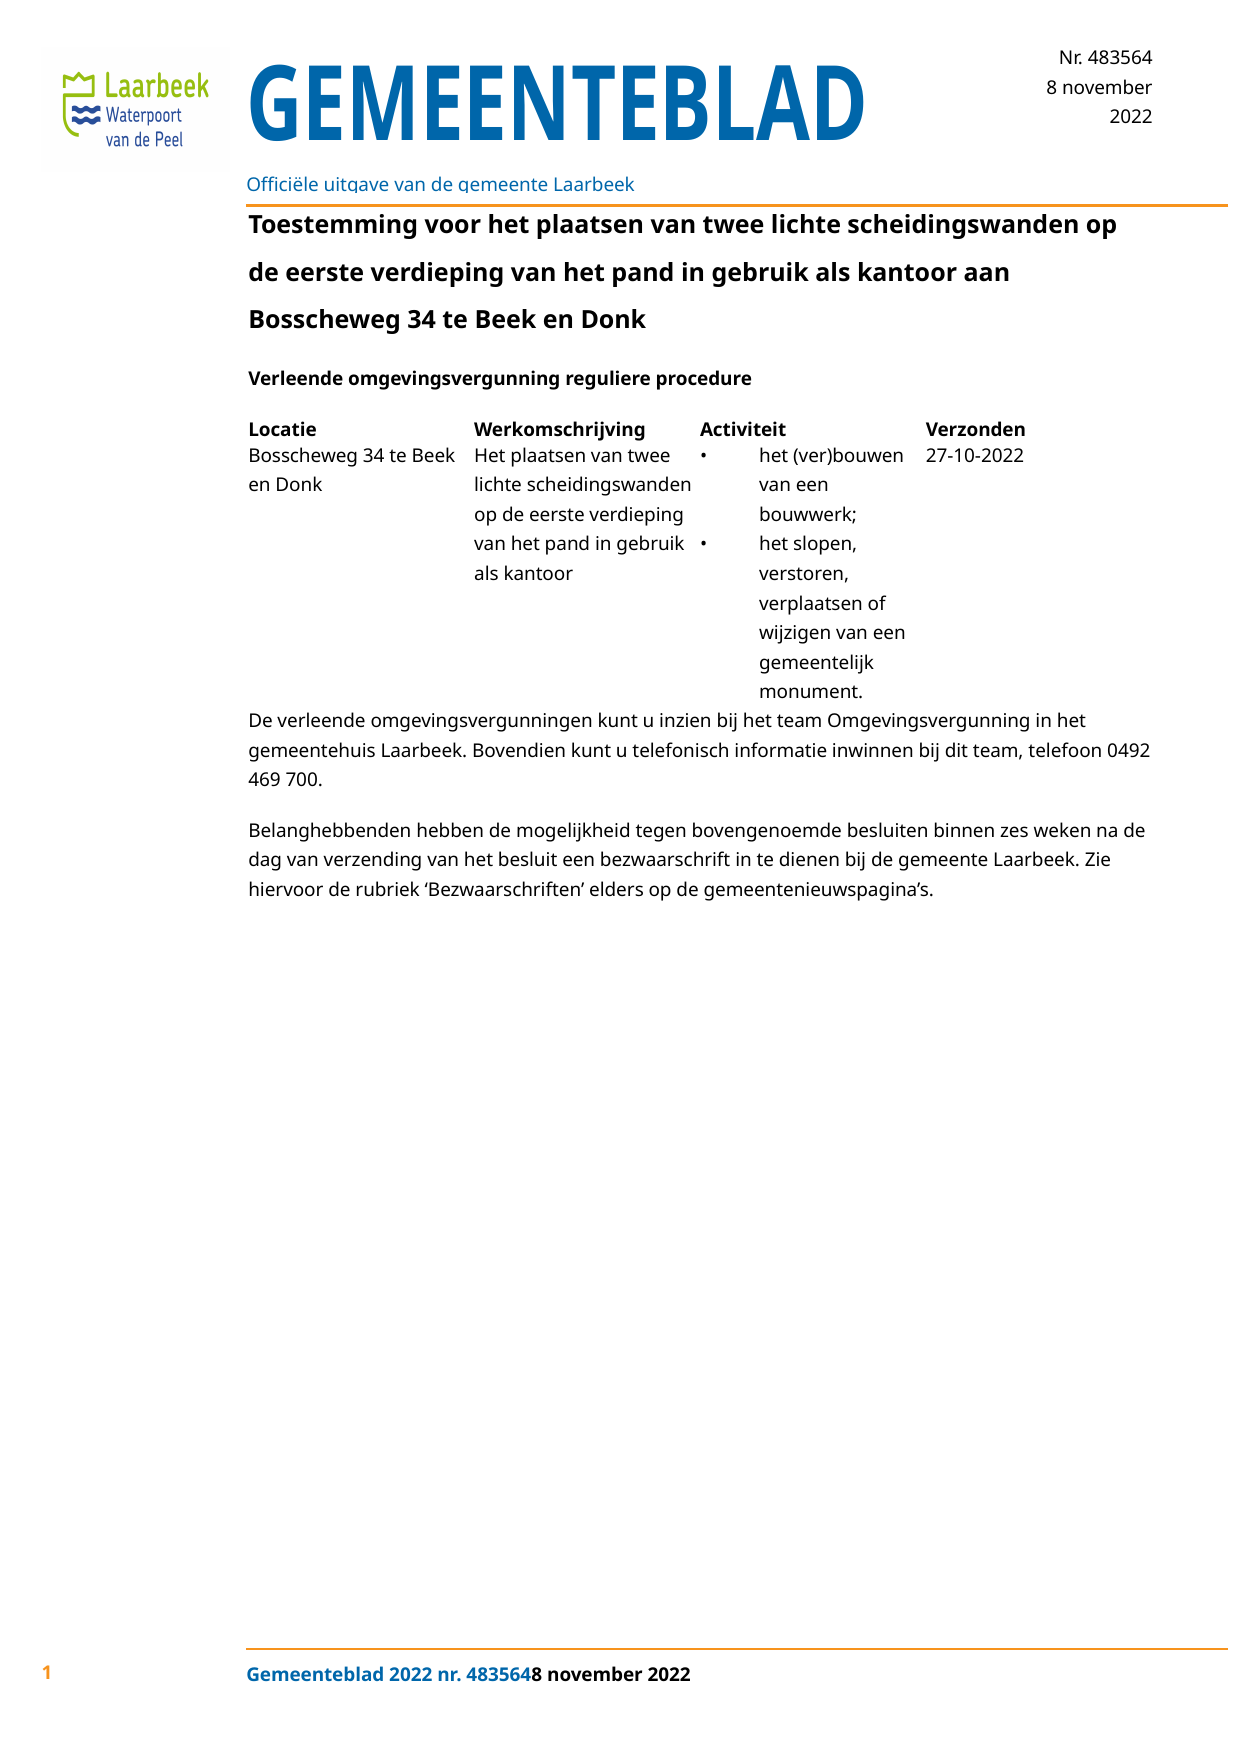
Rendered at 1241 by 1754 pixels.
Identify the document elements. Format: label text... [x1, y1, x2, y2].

text De verleende omgevingsvergunningen kunt u inzien bij het team Omgevingsvergunning in het gemeentehuis Laarbeek. Bovendien kunt u telefonisch informatie inwinnen bij dit team, telefoon 0492 469 700. [248, 707, 1152, 792]
table_header Activiteit [700, 416, 926, 442]
table_cell 27-10-2022 [926, 442, 1152, 704]
picture [41, 47, 231, 172]
table_cell het (ver)bouwen van een bouwwerk; het slopen, verstoren, verplaatsen of wijzigen van een gemeentelijk monument. [700, 442, 926, 704]
text Belanghebbenden hebben de mogelijkheid tegen bovengenoemde besluiten binnen zes weken na de dag van verzending van het besluit een bezwaarschrift in te dienen bij de gemeente Laarbeek. Zie hiervoor de rubriek ‘Bezwaarschriften’ elders op de gemeentenieuwspagina’s. [248, 817, 1152, 902]
table_header Locatie [248, 416, 474, 442]
text Toestemming voor het plaatsen van twee lichte scheidingswanden op de eerste verdieping van het pand in gebruik als kantoor aan Bosscheweg 34 te Beek en Donk [248, 207, 1152, 336]
table_header Verzonden [926, 416, 1152, 442]
table_header Werkomschrijving [474, 416, 700, 442]
table_cell Bosscheweg 34 te Beek en Donk [248, 442, 474, 704]
text Verleende omgevingsvergunning reguliere procedure [248, 366, 1152, 391]
table_cell Het plaatsen van twee lichte scheidingswanden op de eerste verdieping van het pand in gebruik als kantoor [474, 442, 700, 704]
